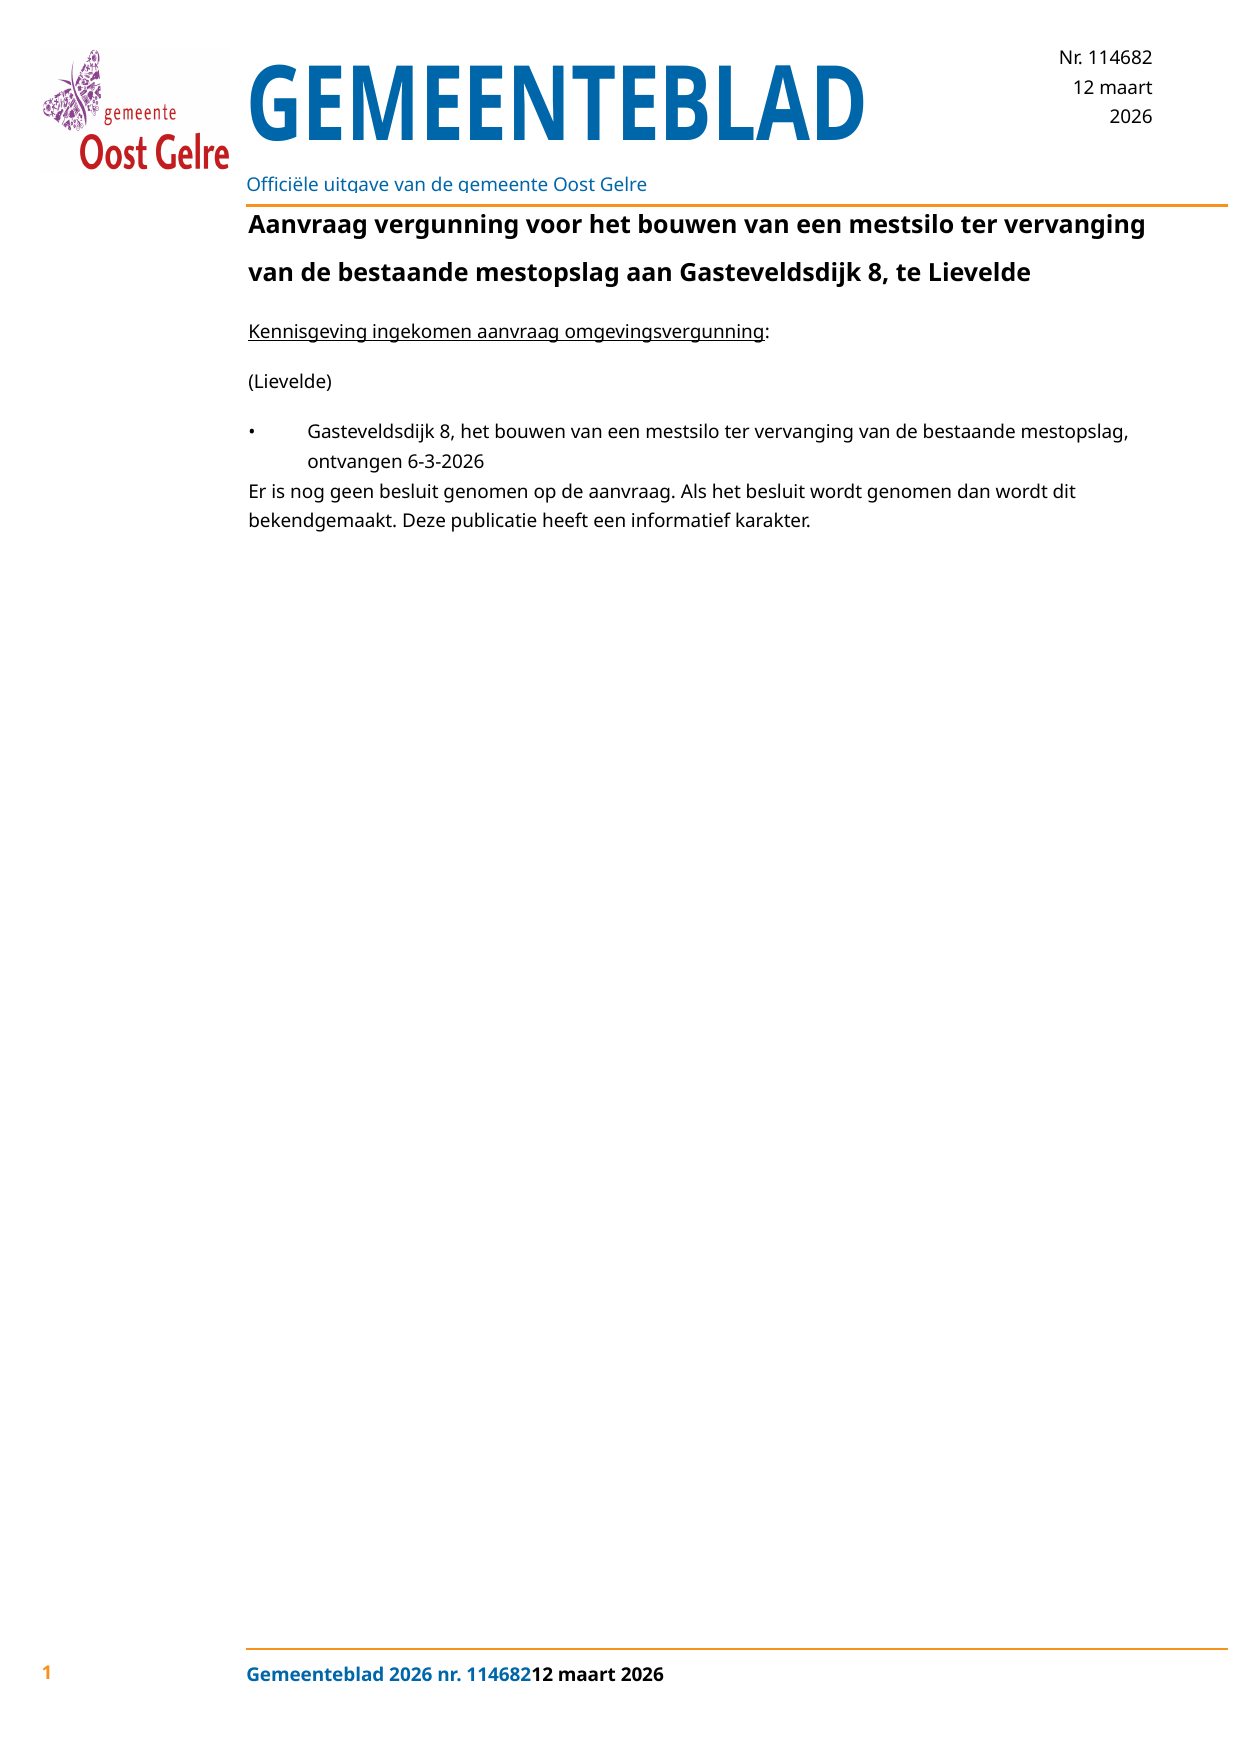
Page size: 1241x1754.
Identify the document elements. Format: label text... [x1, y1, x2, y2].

text Kennisgeving ingekomen aanvraag omgevingsvergunning: [248, 318, 1152, 344]
text (Lievelde) [248, 368, 1152, 394]
picture [41, 47, 231, 172]
text Aanvraag vergunning voor het bouwen van een mestsilo ter vervanging van de bestaande mestopslag aan Gasteveldsdijk 8, te Lievelde [248, 207, 1152, 288]
list Gasteveldsdijk 8, het bouwen van een mestsilo ter vervanging van de bestaande mestopslag, ontvangen 6-3-2026 [248, 419, 1152, 474]
text Er is nog geen besluit genomen op de aanvraag. Als het besluit wordt genomen dan wordt dit bekendgemaakt. Deze publicatie heeft een informatief karakter. [248, 478, 1152, 533]
